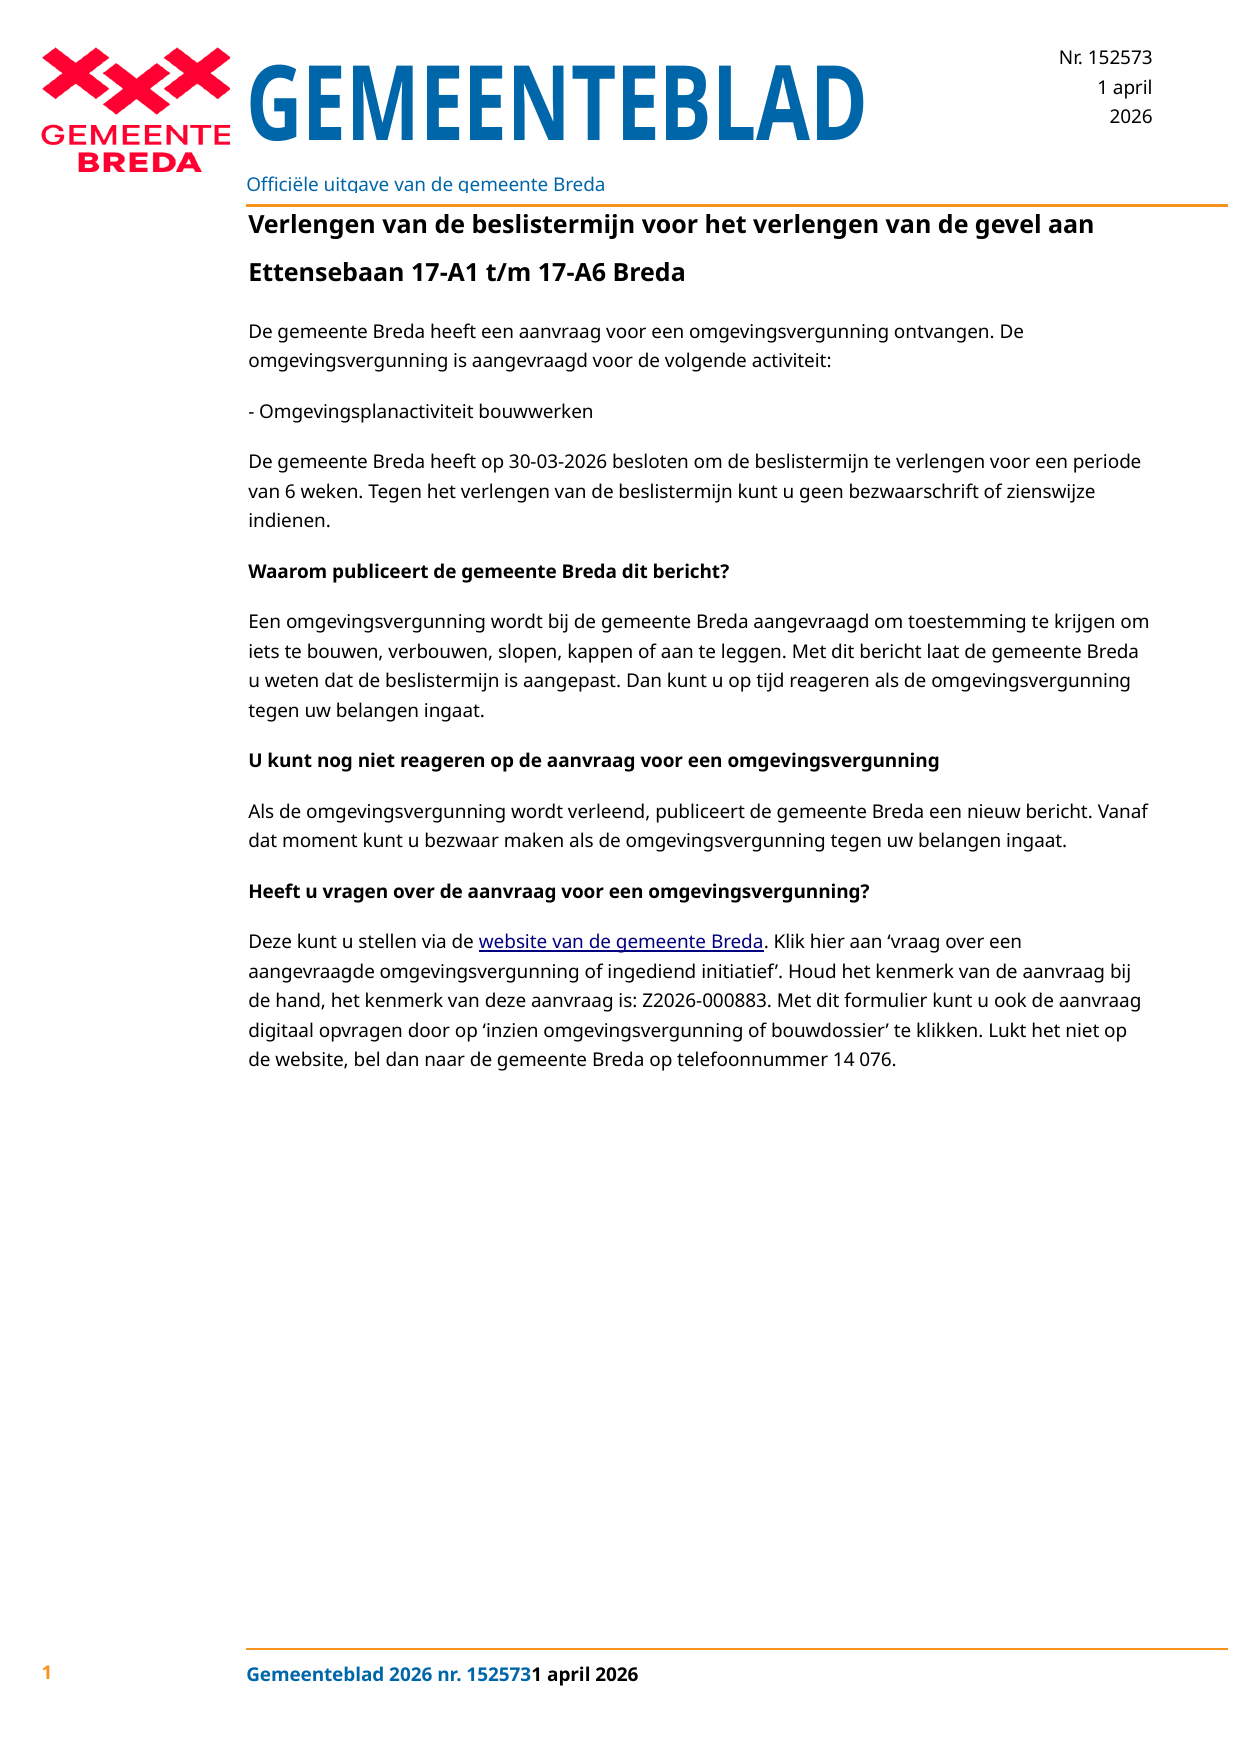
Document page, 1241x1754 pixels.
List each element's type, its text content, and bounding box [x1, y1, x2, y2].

text Een omgevingsvergunning wordt bij de gemeente Breda aangevraagd om toestemming te krijgen om iets te bouwen, verbouwen, slopen, kappen of aan te leggen. Met dit bericht laat de gemeente Breda u weten dat de beslistermijn is aangepast. Dan kunt u op tijd reageren als de omgevingsvergunning tegen uw belangen ingaat. [248, 608, 1152, 723]
text Heeft u vragen over de aanvraag voor een omgevingsvergunning? [248, 878, 1152, 904]
text Als de omgevingsvergunning wordt verleend, publiceert de gemeente Breda een nieuw bericht. Vanaf dat moment kunt u bezwaar maken als de omgevingsvergunning tegen uw belangen ingaat. [248, 798, 1152, 853]
picture [41, 47, 231, 172]
text Verlengen van de beslistermijn voor het verlengen van de gevel aan Ettensebaan 17-A1 t/m 17-A6 Breda [248, 207, 1152, 288]
text De gemeente Breda heeft een aanvraag voor een omgevingsvergunning ontvangen. De omgevingsvergunning is aangevraagd voor de volgende activiteit: [248, 318, 1152, 373]
text Waarom publiceert de gemeente Breda dit bericht? [248, 558, 1152, 584]
text Deze kunt u stellen via de website van de gemeente Breda. Klik hier aan ‘vraag over een aangevraagde omgevingsvergunning of ingediend initiatief’. Houd het kenmerk van de aanvraag bij de hand, het kenmerk van deze aanvraag is: Z2026-000883. Met dit formulier kunt u ook de aanvraag digitaal opvragen door op ‘inzien omgevingsvergunning of bouwdossier’ te klikken. Lukt het niet op de website, bel dan naar de gemeente Breda op telefoonnummer 14 076. [248, 928, 1152, 1072]
text U kunt nog niet reageren op de aanvraag voor een omgevingsvergunning [248, 747, 1152, 773]
text De gemeente Breda heeft op 30-03-2026 besloten om de beslistermijn te verlengen voor een periode van 6 weken. Tegen het verlengen van de beslistermijn kunt u geen bezwaarschrift of zienswijze indienen. [248, 448, 1152, 533]
text - Omgevingsplanactiviteit bouwwerken [248, 398, 1152, 424]
